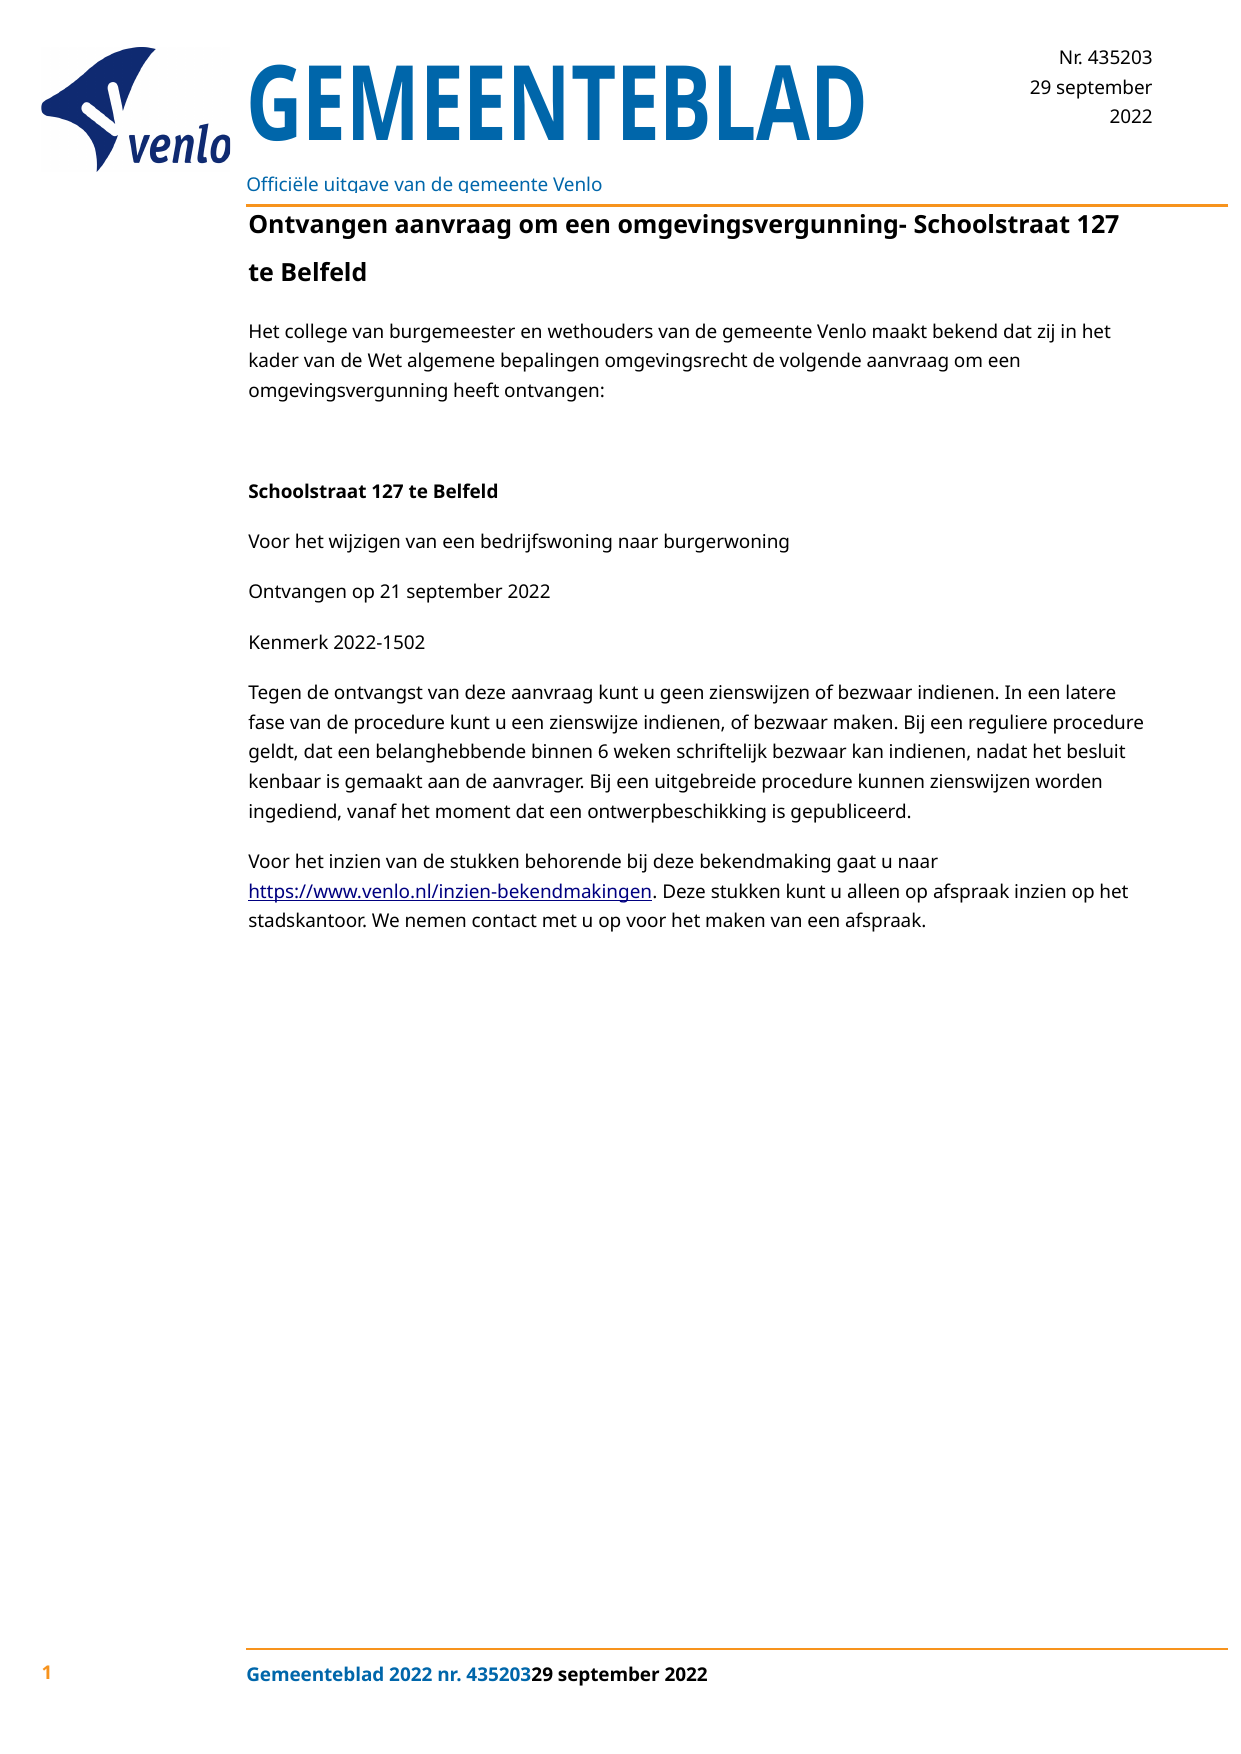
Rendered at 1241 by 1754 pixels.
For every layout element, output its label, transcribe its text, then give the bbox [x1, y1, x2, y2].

text Kenmerk 2022-1502 [248, 629, 1152, 655]
text Ontvangen aanvraag om een omgevingsvergunning- Schoolstraat 127 te Belfeld [248, 207, 1152, 288]
text Tegen de ontvangst van deze aanvraag kunt u geen zienswijzen of bezwaar indienen. In een latere fase van de procedure kunt u een zienswijze indienen, of bezwaar maken. Bij een reguliere procedure geldt, dat een belanghebbende binnen 6 weken schriftelijk bezwaar kan indienen, nadat het besluit kenbaar is gemaakt aan de aanvrager. Bij een uitgebreide procedure kunnen zienswijzen worden ingediend, vanaf het moment dat een ontwerpbeschikking is gepubliceerd. [248, 679, 1152, 824]
text Voor het wijzigen van een bedrijfswoning naar burgerwoning [248, 528, 1152, 554]
picture [41, 47, 231, 172]
text Voor het inzien van de stukken behorende bij deze bekendmaking gaat u naar https://www.venlo.nl/inzien-bekendmakingen. Deze stukken kunt u alleen op afspraak inzien op het stadskantoor. We nemen contact met u op voor het maken van een afspraak. [248, 848, 1152, 933]
text Het college van burgemeester en wethouders van de gemeente Venlo maakt bekend dat zij in het kader van de Wet algemene bepalingen omgevingsrecht de volgende aanvraag om een omgevingsvergunning heeft ontvangen: [248, 318, 1152, 403]
text Schoolstraat 127 te Belfeld [248, 478, 1152, 504]
text Ontvangen op 21 september 2022 [248, 579, 1152, 604]
